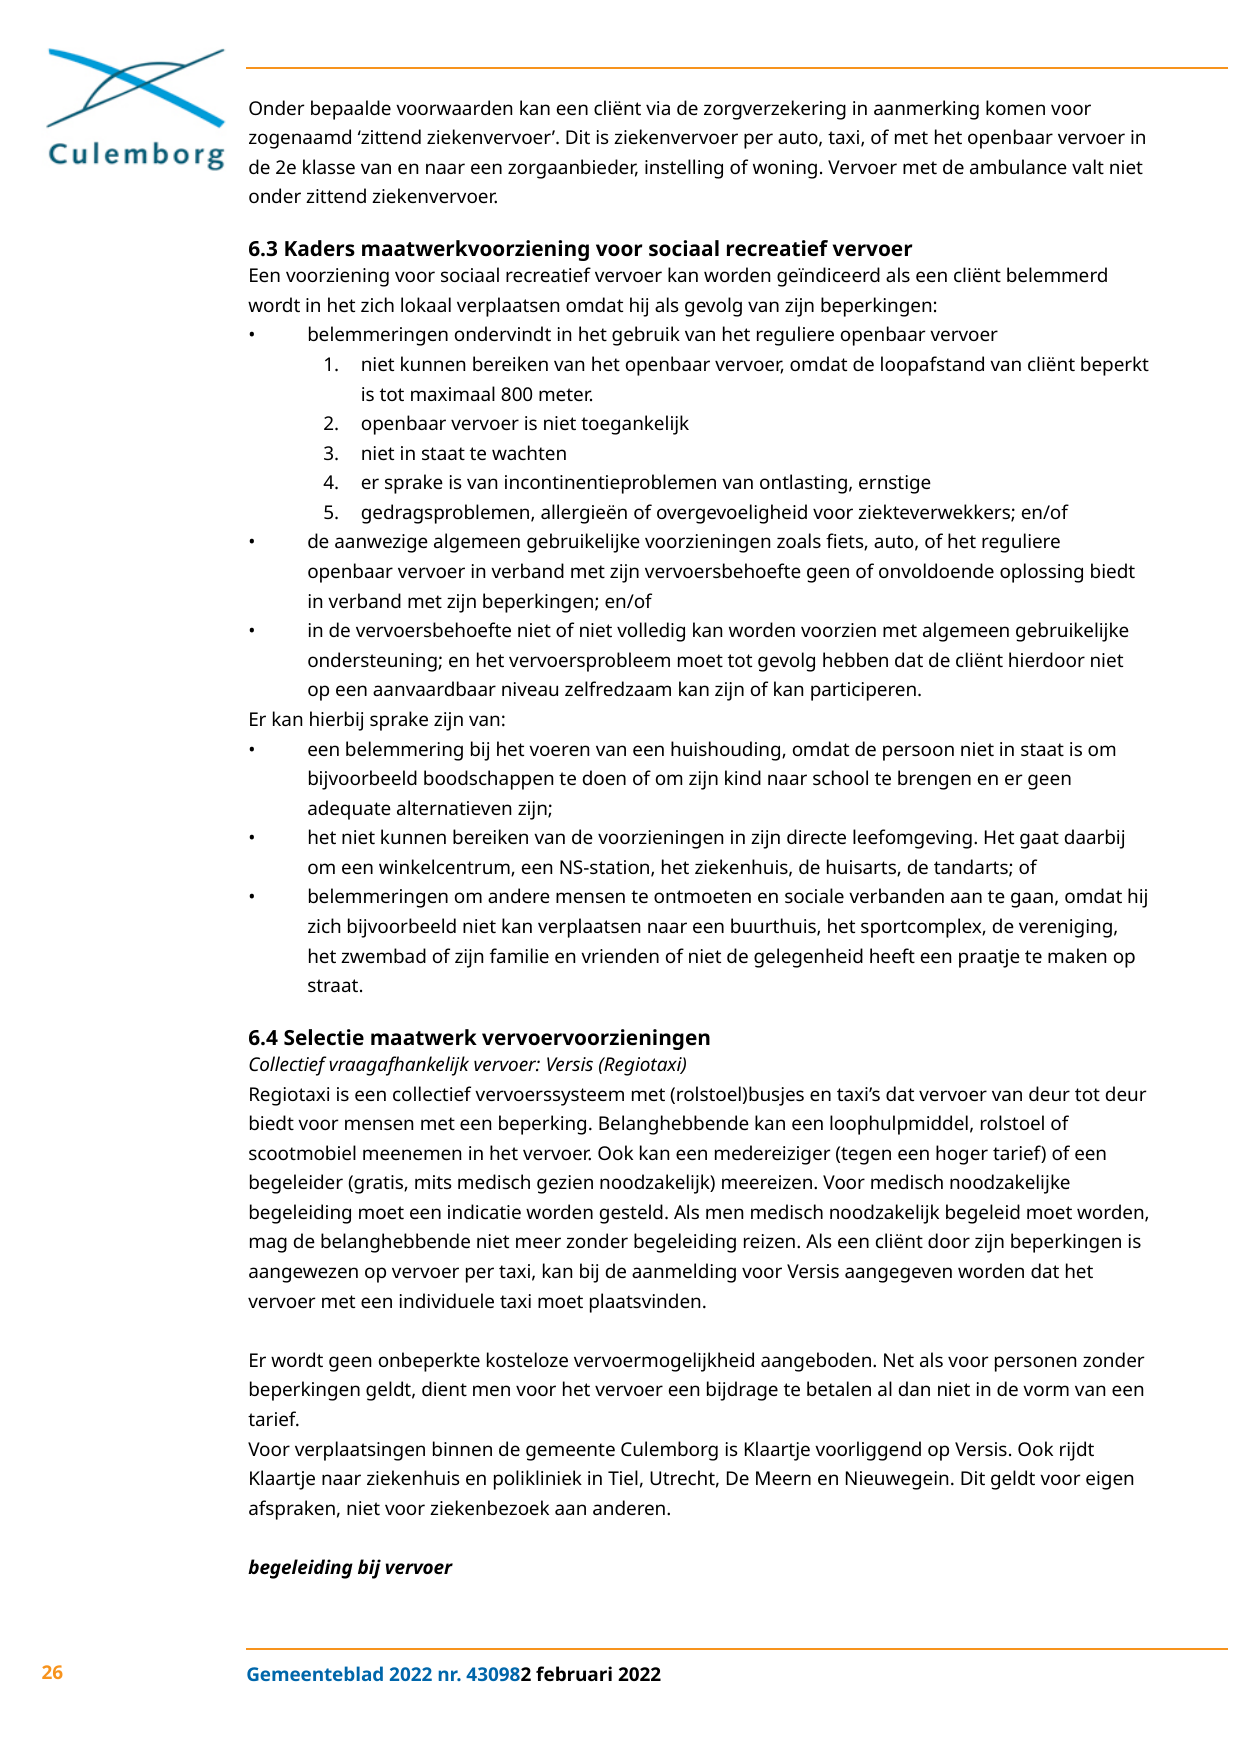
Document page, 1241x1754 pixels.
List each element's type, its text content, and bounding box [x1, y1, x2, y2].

list belemmeringen om andere mensen te ontmoeten en sociale verbanden aan te gaan, omdat hij zich bijvoorbeeld niet kan verplaatsen naar een buurthuis, het sportcomplex, de vereniging, het zwembad of zijn familie en vrienden of niet de gelegenheid heeft een praatje te maken op straat. [248, 884, 1152, 998]
text Collectief vraagafhankelijk vervoer: Versis (Regiotaxi) [248, 1051, 1152, 1077]
list openbaar vervoer is niet toegankelijk [323, 410, 1152, 436]
text Regiotaxi is een collectief vervoerssysteem met (rolstoel)busjes en taxi’s dat vervoer van deur tot deur biedt voor mensen met een beperking. Belanghebbende kan een loophulpmiddel, rolstoel of scootmobiel meenemen in het vervoer. Ook kan een medereiziger (tegen een hoger tarief) of een begeleider (gratis, mits medisch gezien noodzakelijk) meereizen. Voor medisch noodzakelijke begeleiding moet een indicatie worden gesteld. Als men medisch noodzakelijk begeleid moet worden, mag de belanghebbende niet meer zonder begeleiding reizen. Als een cliënt door zijn beperkingen is aangewezen op vervoer per taxi, kan bij de aanmelding voor Versis aangegeven worden dat het vervoer met een individuele taxi moet plaatsvinden. [248, 1081, 1152, 1314]
list in de vervoersbehoefte niet of niet volledig kan worden voorzien met algemeen gebruikelijke ondersteuning; en het vervoersprobleem moet tot gevolg hebben dat de cliënt hierdoor niet op een aanvaardbaar niveau zelfredzaam kan zijn of kan participeren. [248, 617, 1152, 702]
text Onder bepaalde voorwaarden kan een cliënt via de zorgverzekering in aanmerking komen voor zogenaamd ‘zittend ziekenvervoer’. Dit is ziekenvervoer per auto, taxi, of met het openbaar vervoer in de 2e klasse van en naar een zorgaanbieder, instelling of woning. Vervoer met de ambulance valt niet onder zittend ziekenvervoer. [248, 95, 1152, 209]
text Er kan hierbij sprake zijn van: [248, 706, 1152, 732]
list niet in staat te wachten [323, 440, 1152, 466]
list het niet kunnen bereiken van de voorzieningen in zijn directe leefomgeving. Het gaat daarbij om een winkelcentrum, een NS-station, het ziekenhuis, de huisarts, de tandarts; of [248, 824, 1152, 880]
text Een voorziening voor sociaal recreatief vervoer kan worden geïndiceerd als een cliënt belemmerd wordt in het zich lokaal verplaatsen omdat hij als gevolg van zijn beperkingen: [248, 262, 1152, 318]
text Voor verplaatsingen binnen de gemeente Culemborg is Klaartje voorliggend op Versis. Ook rijdt Klaartje naar ziekenhuis en polikliniek in Tiel, Utrecht, De Meern en Nieuwegein. Dit geldt voor eigen afspraken, niet voor ziekenbezoek aan anderen. [248, 1436, 1152, 1521]
list niet kunnen bereiken van het openbaar vervoer, omdat de loopafstand van cliënt beperkt is tot maximaal 800 meter. [323, 351, 1152, 406]
list gedragsproblemen, allergieën of overgevoeligheid voor ziekteverwekkers; en/of [323, 499, 1152, 525]
list er sprake is van incontinentieproblemen van ontlasting, ernstige [323, 469, 1152, 495]
list de aanwezige algemeen gebruikelijke voorzieningen zoals fiets, auto, of het reguliere openbaar vervoer in verband met zijn vervoersbehoefte geen of onvoldoende oplossing biedt in verband met zijn beperkingen; en/of [248, 529, 1152, 613]
text Er wordt geen onbeperkte kosteloze vervoermogelijkheid aangeboden. Net als voor personen zonder beperkingen geldt, dient men voor het vervoer een bijdrage te betalen al dan niet in de vorm van een tarief. [248, 1347, 1152, 1432]
text 6.3 Kaders maatwerkvoorziening voor sociaal recreatief vervoer [248, 234, 1152, 262]
text 6.4 Selectie maatwerk vervoervoorzieningen [248, 1023, 1152, 1051]
text begeleiding bij vervoer [248, 1554, 1152, 1580]
picture [41, 47, 231, 172]
list een belemmering bij het voeren van een huishouding, omdat de persoon niet in staat is om bijvoorbeeld boodschappen te doen of om zijn kind naar school te brengen en er geen adequate alternatieven zijn; [248, 736, 1152, 821]
list belemmeringen ondervindt in het gebruik van het reguliere openbaar vervoer [248, 322, 1152, 347]
